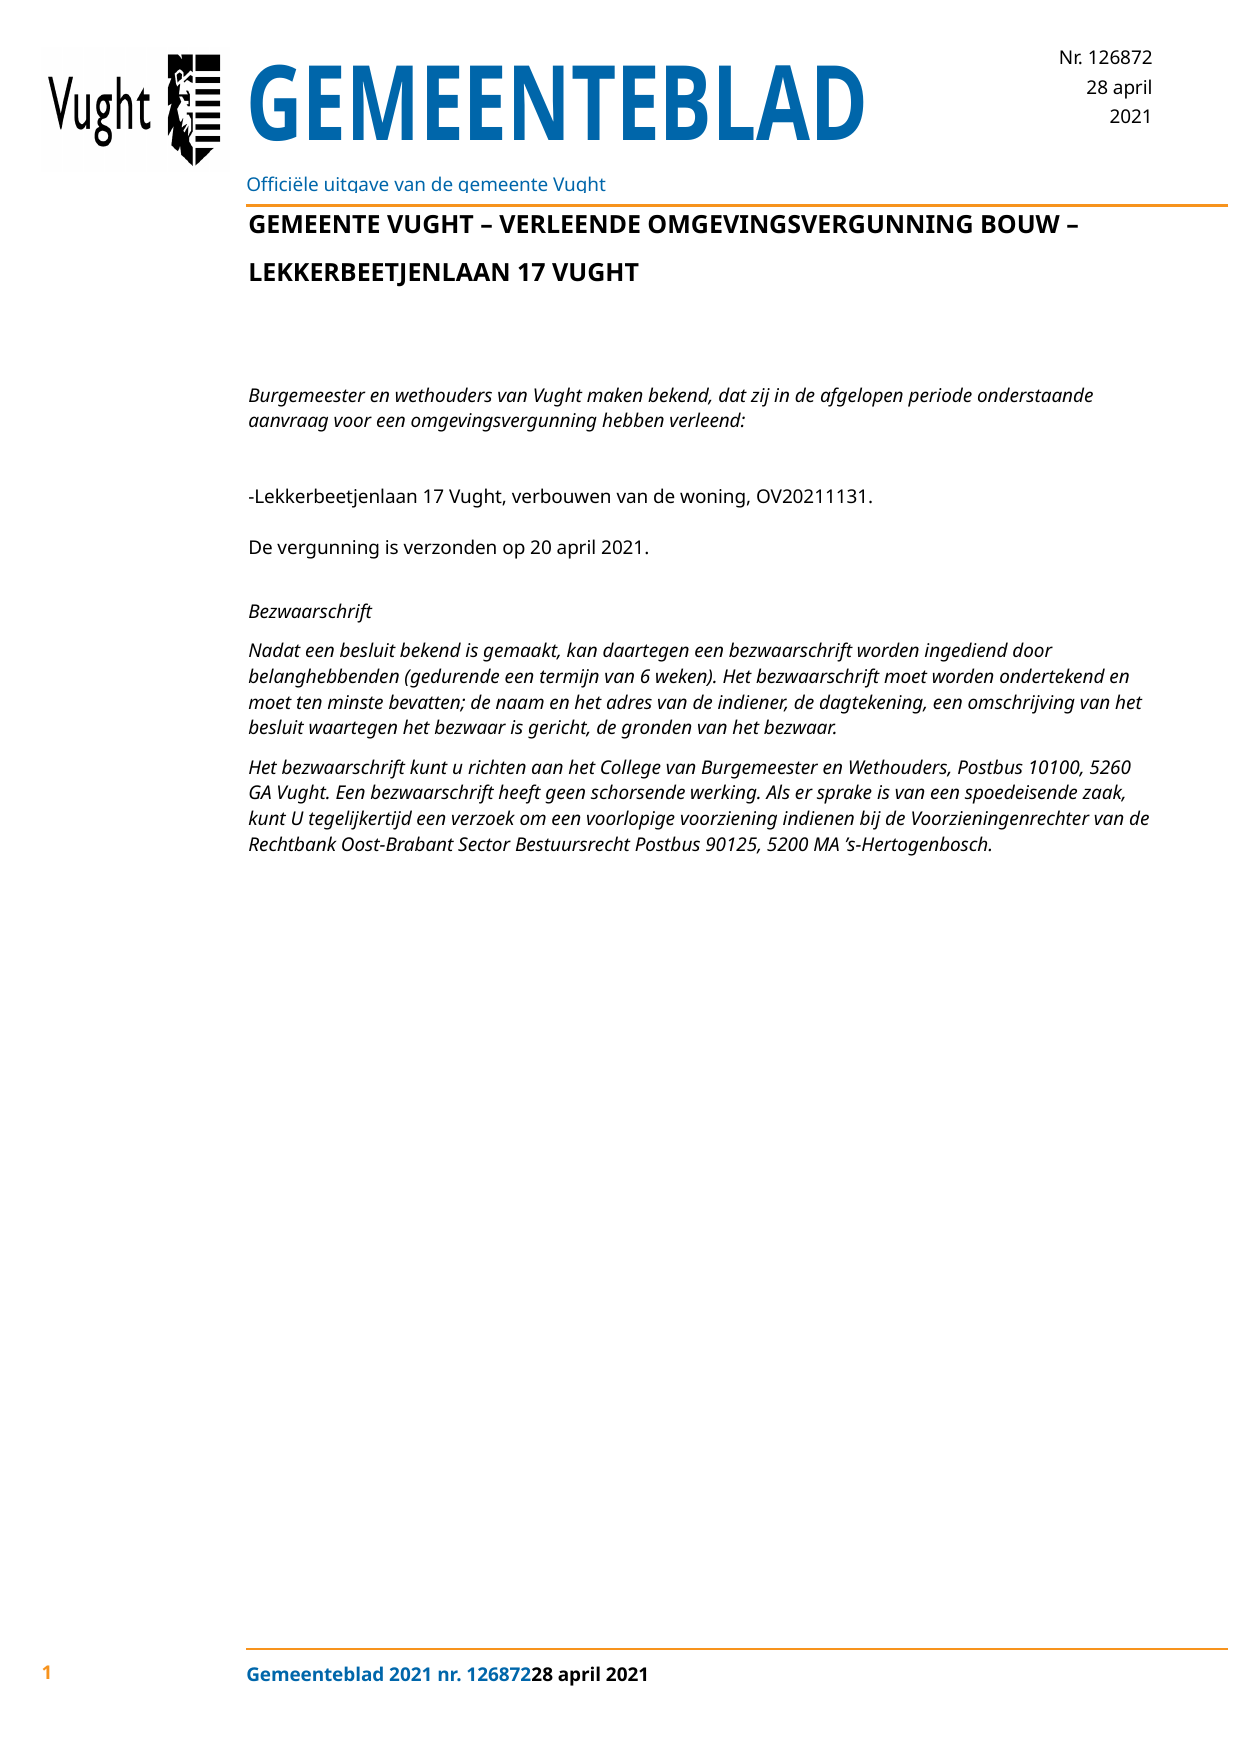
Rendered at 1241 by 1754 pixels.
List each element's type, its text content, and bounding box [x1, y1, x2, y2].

text Bezwaarschrift [248, 598, 1152, 624]
text GEMEENTE VUGHT – VERLEENDE OMGEVINGSVERGUNNING BOUW – LEKKERBEETJENLAAN 17 VUGHT [248, 207, 1152, 288]
text Nadat een besluit bekend is gemaakt, kan daartegen een bezwaarschrift worden ingediend door belanghebbenden (gedurende een termijn van 6 weken). Het bezwaarschrift moet worden ondertekend en moet ten minste bevatten; de naam en het adres van de indiener, de dagtekening, een omschrijving van het besluit waartegen het bezwaar is gericht, de gronden van het bezwaar. [248, 637, 1152, 740]
text -Lekkerbeetjenlaan 17 Vught, verbouwen van de woning, OV20211131. [248, 484, 1152, 509]
picture [41, 47, 231, 172]
text Burgemeester en wethouders van Vught maken bekend, dat zij in de afgelopen periode onderstaande aanvraag voor een omgevingsvergunning hebben verleend: [248, 382, 1152, 433]
text De vergunning is verzonden op 20 april 2021. [248, 534, 1152, 560]
text Het bezwaarschrift kunt u richten aan het College van Burgemeester en Wethouders, Postbus 10100, 5260 GA Vught. Een bezwaarschrift heeft geen schorsende werking. Als er sprake is van een spoedeisende zaak, kunt U tegelijkertijd een verzoek om een voorlopige voorziening indienen bij de Voorzieningenrechter van de Rechtbank Oost-Brabant Sector Bestuursrecht Postbus 90125, 5200 MA ’s-Hertogenbosch. [248, 754, 1152, 857]
